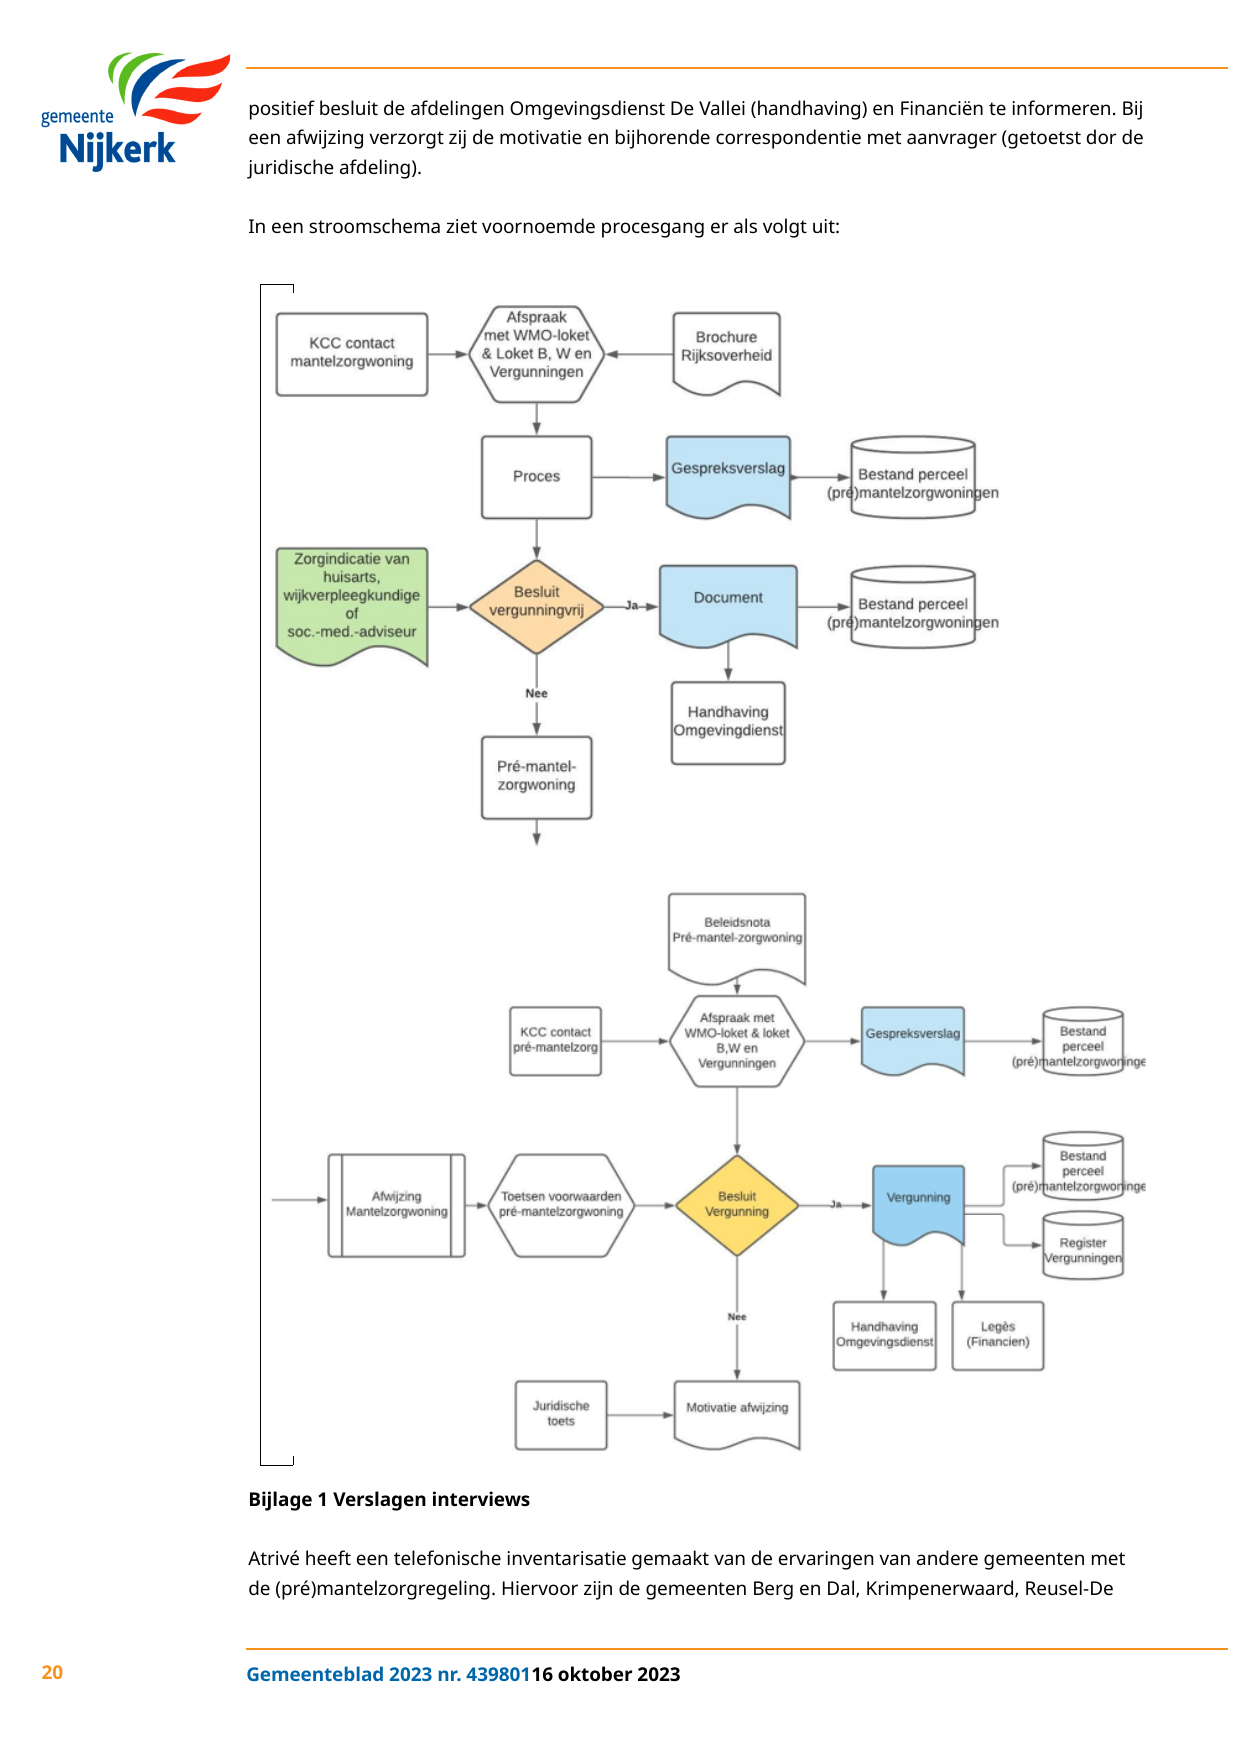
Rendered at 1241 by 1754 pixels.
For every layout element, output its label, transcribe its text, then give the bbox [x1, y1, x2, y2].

text Bijlage 1 Verslagen interviews [248, 1486, 1152, 1512]
text In een stroomschema ziet voornoemde procesgang er als volgt uit: [248, 213, 1152, 239]
picture [268, 293, 1173, 1456]
text Atrivé heeft een telefonische inventarisatie gemaakt van de ervaringen van andere gemeenten met de (pré)mantelzorgregeling. Hiervoor zijn de gemeenten Berg en Dal, Krimpenerwaard, Reusel-De [248, 1546, 1152, 1601]
text positief besluit de afdelingen Omgevingsdienst De Vallei (handhaving) en Financiën te informeren. Bij een afwijzing verzorgt zij de motivatie en bijhorende correspondentie met aanvrager (getoetst dor de juridische afdeling). [248, 95, 1152, 180]
picture [41, 47, 231, 172]
